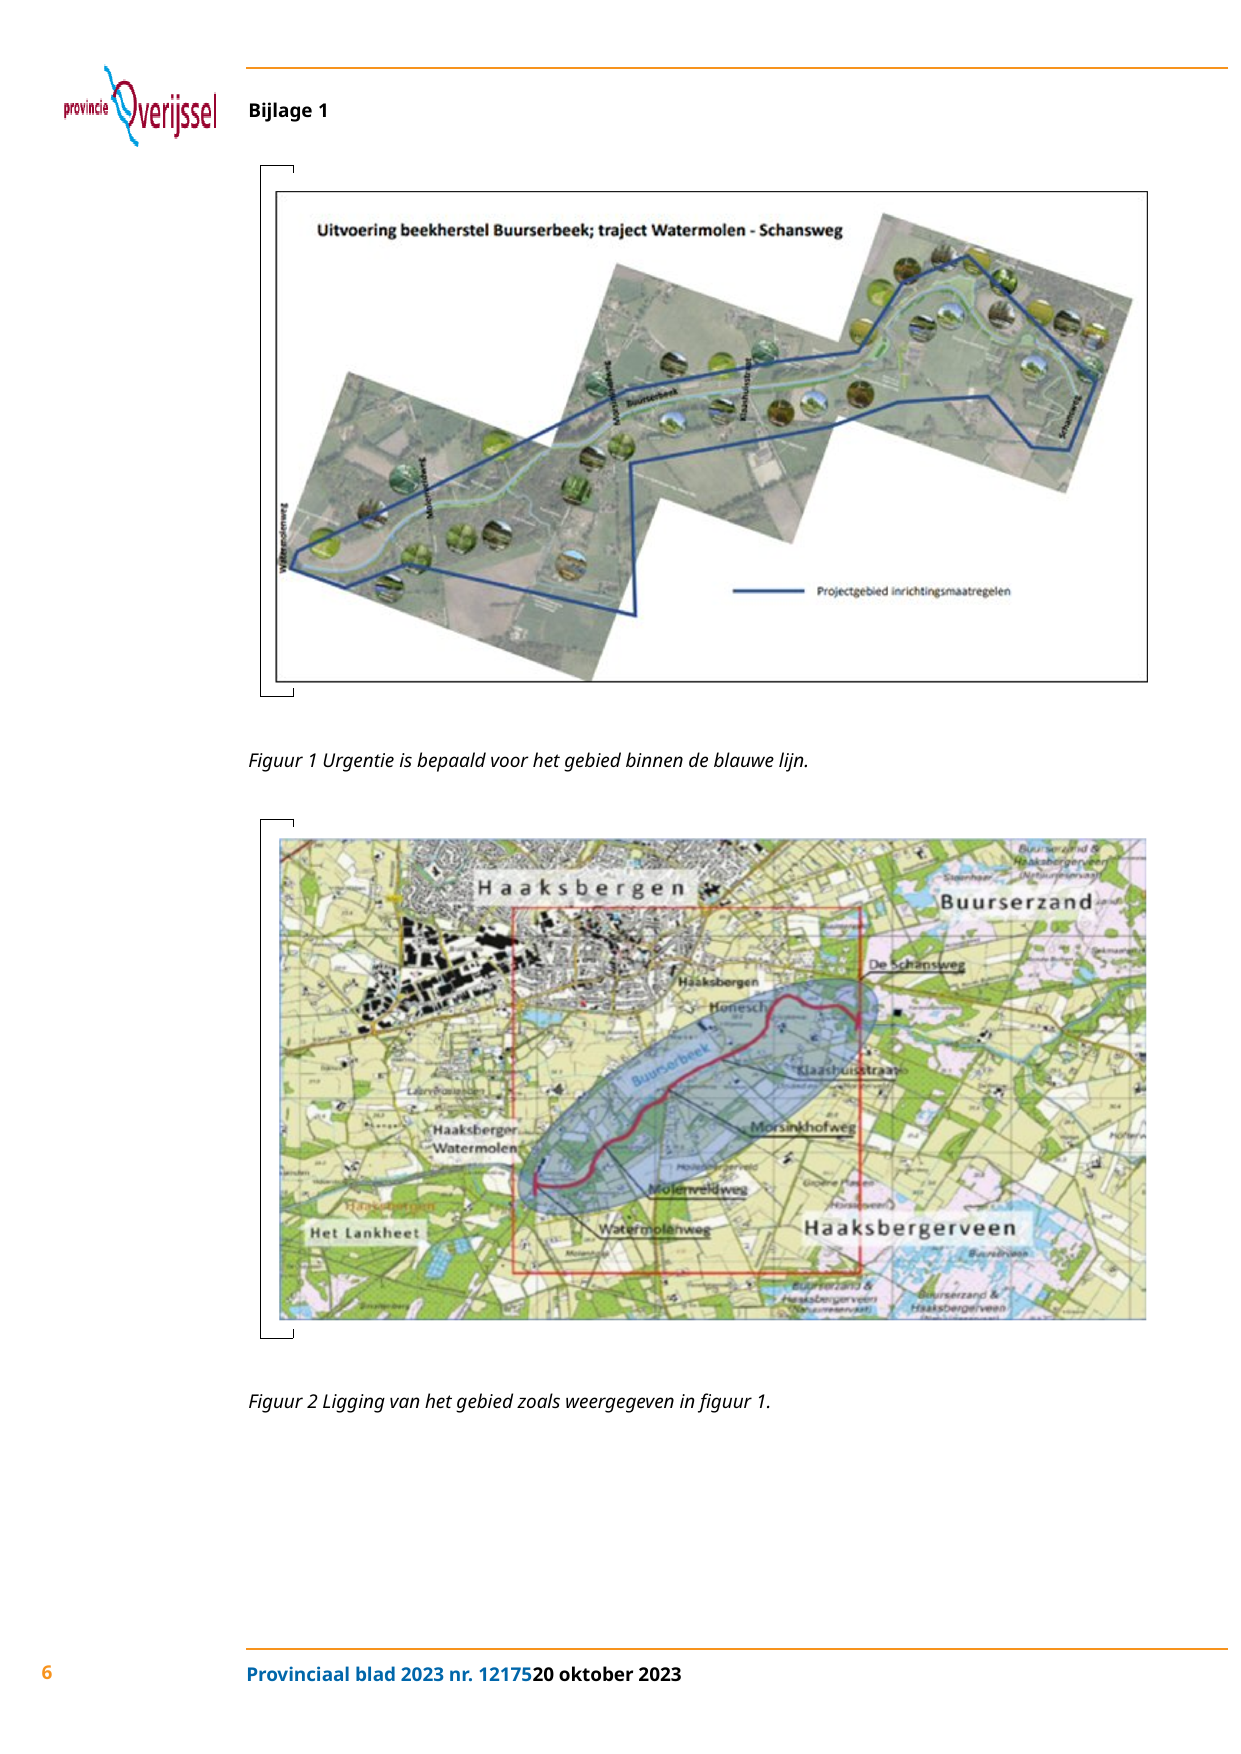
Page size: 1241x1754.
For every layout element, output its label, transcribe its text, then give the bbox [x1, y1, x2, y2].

text Bijlage 1 [248, 95, 1152, 123]
text Figuur 2 Ligging van het gebied zoals weergegeven in figuur 1. [248, 1389, 1152, 1414]
picture [268, 173, 1155, 688]
text Figuur 1 Urgentie is bepaald voor het gebied binnen de blauwe lijn. [248, 747, 1152, 773]
picture [268, 827, 1155, 1329]
picture [41, 47, 231, 172]
